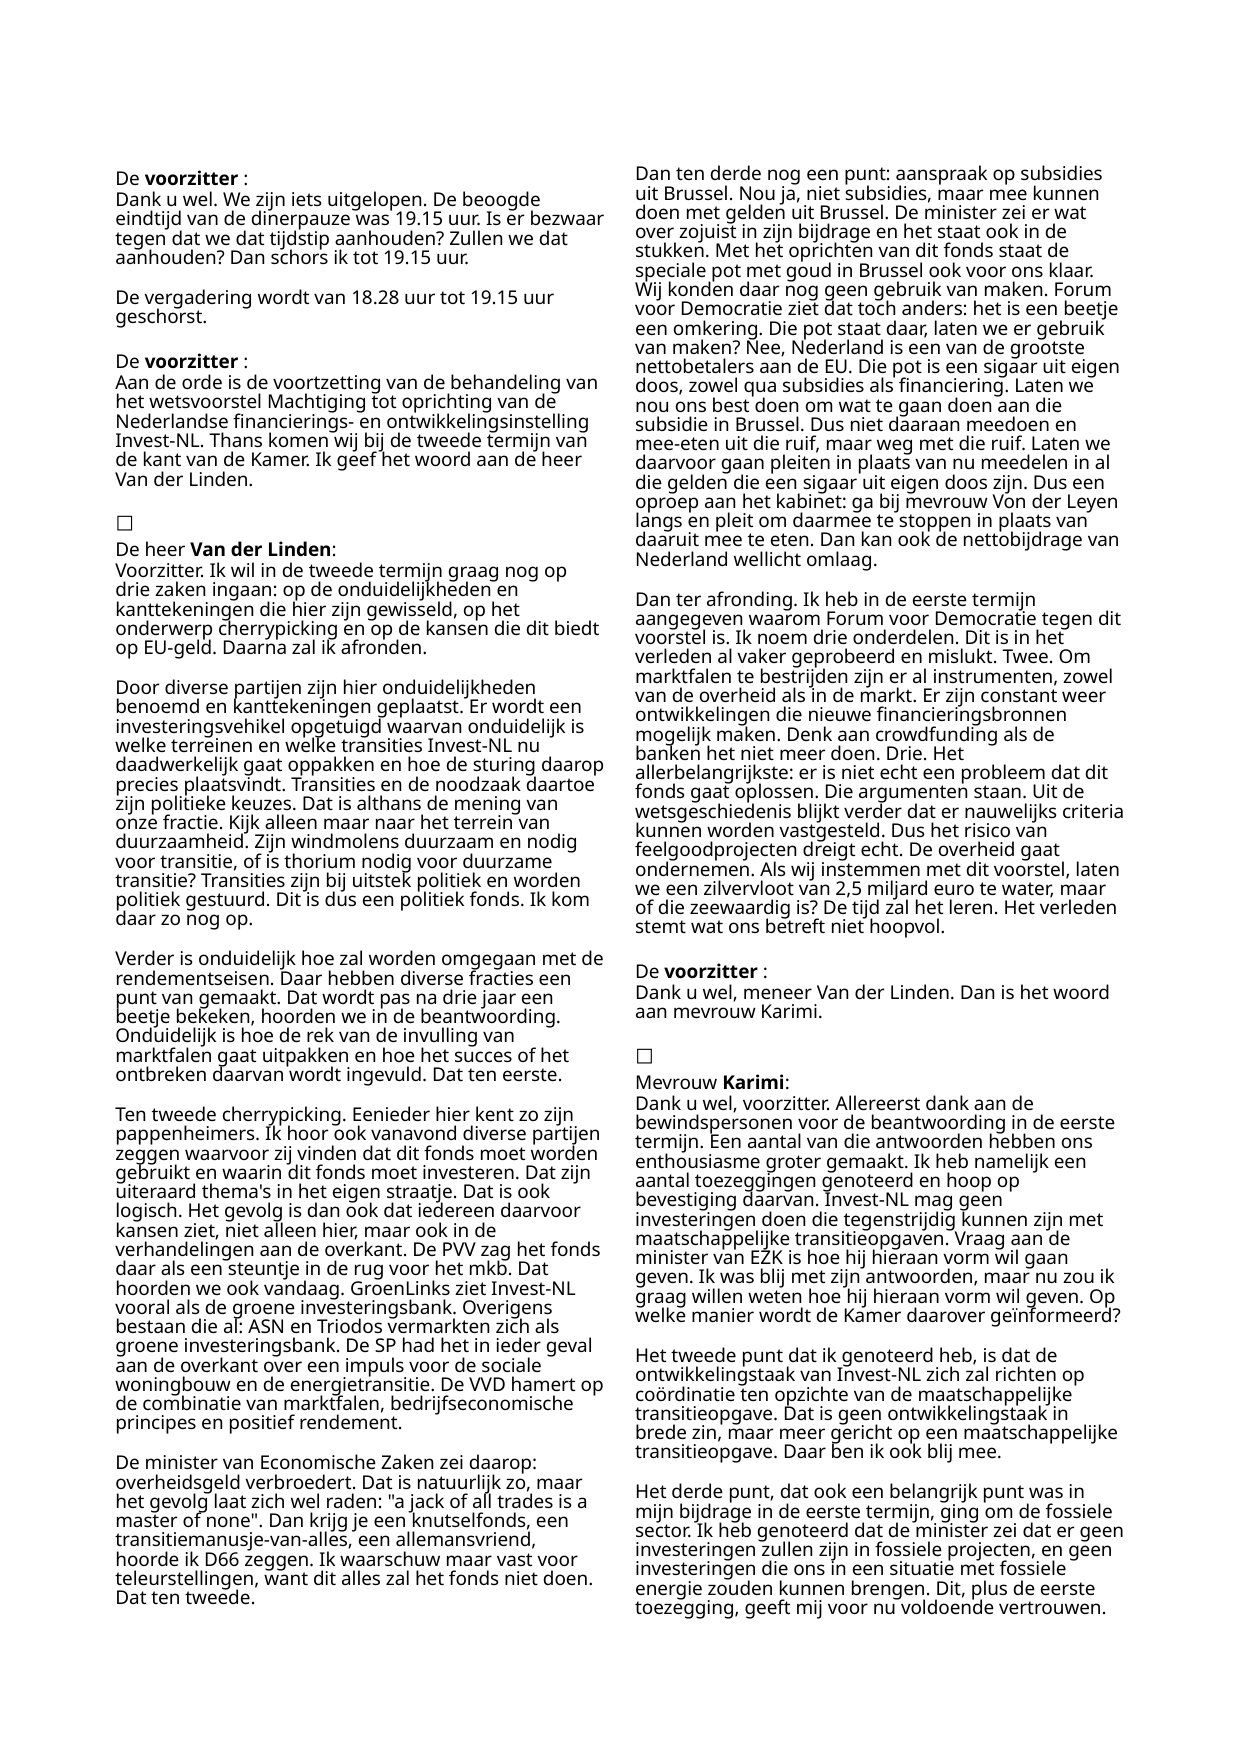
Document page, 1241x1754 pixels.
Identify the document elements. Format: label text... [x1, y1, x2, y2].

text Aan de orde is de voortzetting van de behandeling van het wetsvoorstel Machtiging tot oprichting van de Nederlandse financierings- en ontwikkelingsinstelling Invest-NL. Thans komen wij bij de tweede termijn van de kant van de Kamer. Ik geef het woord aan de heer Van der Linden. [115, 374, 605, 490]
text Het derde punt, dat ook een belangrijk punt was in mijn bijdrage in de eerste termijn, ging om de fossiele sector. Ik heb genoteerd dat de minister zei dat er geen investeringen zullen zijn in fossiele projecten, en geen investeringen die ons in een situatie met fossiele energie zouden kunnen brengen. Dit, plus de eerste toezegging, geeft mij voor nu voldoende vertrouwen. [635, 1483, 1125, 1618]
text Het tweede punt dat ik genoteerd heb, is dat de ontwikkelingstaak van Invest-NL zich zal richten op coördinatie ten opzichte van de maatschappelijke transitieopgave. Dat is geen ontwikkelingstaak in brede zin, maar meer gericht op een maatschappelijke transitieopgave. Daar ben ik ook blij mee. [635, 1347, 1125, 1463]
text De minister van Economische Zaken zei daarop: overheidsgeld verbroedert. Dat is natuurlijk zo, maar het gevolg laat zich wel raden: "a jack of all trades is a master of none". Dan krijg je een knutselfonds, een transitiemanusje-van-alles, een allemansvriend, hoorde ik D66 zeggen. Ik waarschuw maar vast voor teleurstellingen, want dit alles zal het fonds niet doen. Dat ten tweede. [115, 1454, 605, 1608]
text Voorzitter. Ik wil in de tweede termijn graag nog op drie zaken ingaan: op de onduidelijkheden en kanttekeningen die hier zijn gewisseld, op het onderwerp cherrypicking en op de kansen die dit biedt op EU-geld. Daarna zal ik afronden. [115, 562, 605, 658]
text ⬜ [635, 1043, 1125, 1069]
text ⬜ [115, 511, 605, 536]
text Verder is onduidelijk hoe zal worden omgegaan met de rendementseisen. Daar hebben diverse fracties een punt van gemaakt. Dat wordt pas na drie jaar een beetje bekeken, hoorden we in de beantwoording. Onduidelijk is hoe de rek van de invulling van marktfalen gaat uitpakken en hoe het succes of het ontbreken daarvan wordt ingevuld. Dat ten eerste. [115, 950, 605, 1085]
text Dank u wel, meneer Van der Linden. Dan is het woord aan mevrouw Karimi. [635, 984, 1125, 1023]
text Dan ten derde nog een punt: aanspraak op subsidies uit Brussel. Nou ja, niet subsidies, maar mee kunnen doen met gelden uit Brussel. De minister zei er wat over zojuist in zijn bijdrage en het staat ook in de stukken. Met het oprichten van dit fonds staat de speciale pot met goud in Brussel ook voor ons klaar. Wij konden daar nog geen gebruik van maken. Forum voor Democratie ziet dat toch anders: het is een beetje een omkering. Die pot staat daar, laten we er gebruik van maken? Nee, Nederland is een van de grootste nettobetalers aan de EU. Die pot is een sigaar uit eigen doos, zowel qua subsidies als financiering. Laten we nou ons best doen om wat te gaan doen aan die subsidie in Brussel. Dus niet daaraan meedoen en mee-eten uit die ruif, maar weg met die ruif. Laten we daarvoor gaan pleiten in plaats van nu meedelen in al die gelden die een sigaar uit eigen doos zijn. Dus een oproep aan het kabinet: ga bij mevrouw Von der Leyen langs en pleit om daarmee te stoppen in plaats van daaruit mee te eten. Dan kan ook de nettobijdrage van Nederland wellicht omlaag. [635, 165, 1125, 570]
text De voorzitter : [635, 958, 1125, 984]
text Dank u wel, voorzitter. Allereerst dank aan de bewindspersonen voor de beantwoording in de eerste termijn. Een aantal van die antwoorden hebben ons enthousiasme groter gemaakt. Ik heb namelijk een aantal toezeggingen genoteerd en hoop op bevestiging daarvan. Invest-NL mag geen investeringen doen die tegenstrijdig kunnen zijn met maatschappelijke transitieopgaven. Vraag aan de minister van EZK is hoe hij hieraan vorm wil gaan geven. Ik was blij met zijn antwoorden, maar nu zou ik graag willen weten hoe hij hieraan vorm wil geven. Op welke manier wordt de Kamer daarover geïnformeerd? [635, 1095, 1125, 1326]
text Dan ter afronding. Ik heb in de eerste termijn aangegeven waarom Forum voor Democratie tegen dit voorstel is. Ik noem drie onderdelen. Dit is in het verleden al vaker geprobeerd en mislukt. Twee. Om marktfalen te bestrijden zijn er al instrumenten, zowel van de overheid als in de markt. Er zijn constant weer ontwikkelingen die nieuwe financieringsbronnen mogelijk maken. Denk aan crowdfunding als de banken het niet meer doen. Drie. Het allerbelangrijkste: er is niet echt een probleem dat dit fonds gaat oplossen. Die argumenten staan. Uit de wetsgeschiedenis blijkt verder dat er nauwelijks criteria kunnen worden vastgesteld. Dus het risico van feelgoodprojecten dreigt echt. De overheid gaat ondernemen. Als wij instemmen met dit voorstel, laten we een zilvervloot van 2,5 miljard euro te water, maar of die zeewaardig is? De tijd zal het leren. Het verleden stemt wat ons betreft niet hoopvol. [635, 591, 1125, 938]
text De vergadering wordt van 18.28 uur tot 19.15 uur geschorst. [115, 289, 605, 328]
text Mevrouw Karimi: [635, 1069, 1125, 1095]
text De voorzitter : [115, 348, 605, 374]
text Dank u wel. We zijn iets uitgelopen. De beoogde eindtijd van de dinerpauze was 19.15 uur. Is er bezwaar tegen dat we dat tijdstip aanhouden? Zullen we dat aanhouden? Dan schors ik tot 19.15 uur. [115, 191, 605, 268]
text De heer Van der Linden: [115, 536, 605, 562]
text Door diverse partijen zijn hier onduidelijkheden benoemd en kanttekeningen geplaatst. Er wordt een investeringsvehikel opgetuigd waarvan onduidelijk is welke terreinen en welke transities Invest-NL nu daadwerkelijk gaat oppakken en hoe de sturing daarop precies plaatsvindt. Transities en de noodzaak daartoe zijn politieke keuzes. Dat is althans de mening van onze fractie. Kijk alleen maar naar het terrein van duurzaamheid. Zijn windmolens duurzaam en nodig voor transitie, of is thorium nodig voor duurzame transitie? Transities zijn bij uitstek politiek en worden politiek gestuurd. Dit is dus een politiek fonds. Ik kom daar zo nog op. [115, 679, 605, 930]
text De voorzitter : [115, 165, 605, 191]
text Ten tweede cherrypicking. Eenieder hier kent zo zijn pappenheimers. Ik hoor ook vanavond diverse partijen zeggen waarvoor zij vinden dat dit fonds moet worden gebruikt en waarin dit fonds moet investeren. Dat zijn uiteraard thema's in het eigen straatje. Dat is ook logisch. Het gevolg is dan ook dat iedereen daarvoor kansen ziet, niet alleen hier, maar ook in de verhandelingen aan de overkant. De PVV zag het fonds daar als een steuntje in de rug voor het mkb. Dat hoorden we ook vandaag. GroenLinks ziet Invest-NL vooral als de groene investeringsbank. Overigens bestaan die al: ASN en Triodos vermarkten zich als groene investeringsbank. De SP had het in ieder geval aan de overkant over een impuls voor de sociale woningbouw en de energietransitie. De VVD hamert op de combinatie van marktfalen, bedrijfseconomische principes en positief rendement. [115, 1106, 605, 1434]
